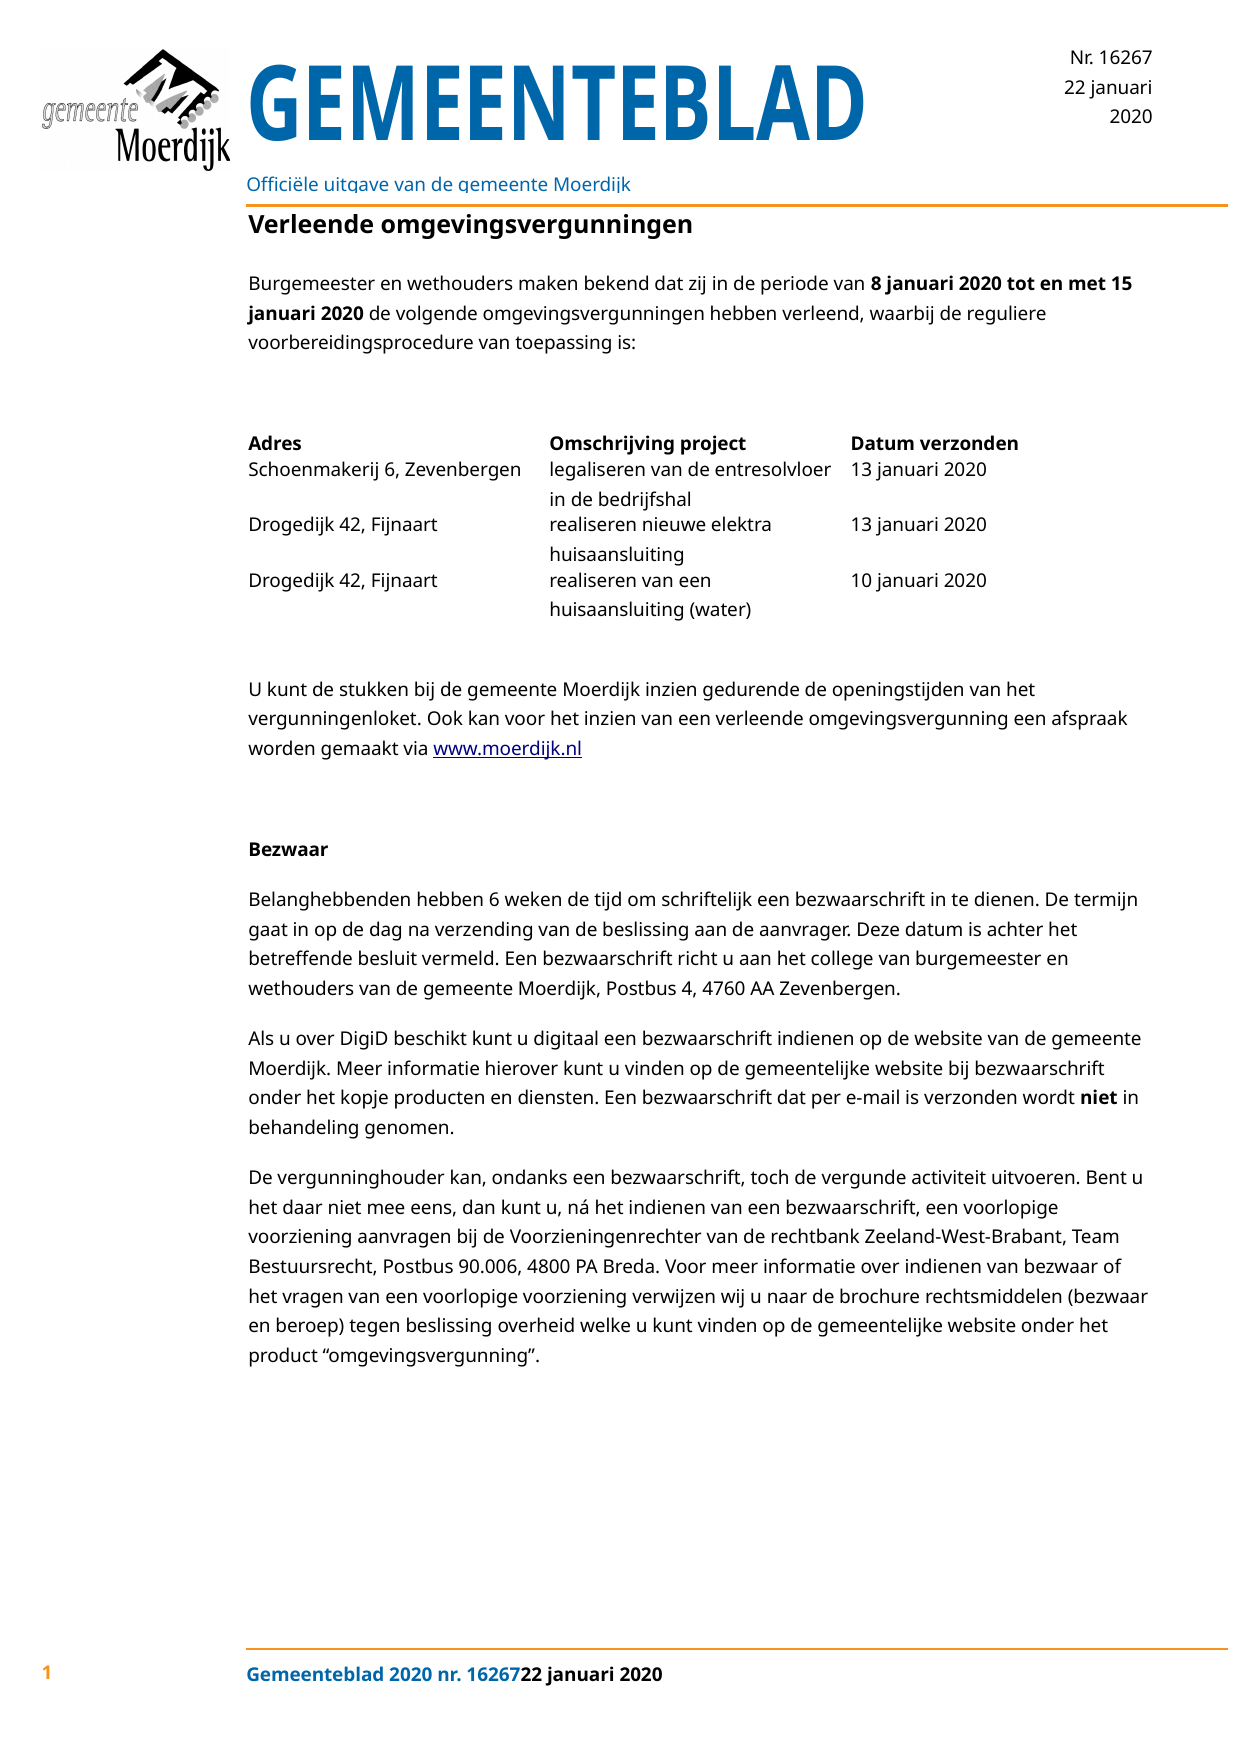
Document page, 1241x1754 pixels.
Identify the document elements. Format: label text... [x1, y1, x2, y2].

table_header Omschrijving project [549, 430, 850, 456]
text U kunt de stukken bij de gemeente Moerdijk inzien gedurende de openingstijden van het vergunningenloket. Ook kan voor het inzien van een verleende omgevingsvergunning een afspraak worden gemaakt via www.moerdijk.nl [248, 676, 1152, 761]
table_header Datum verzonden [850, 430, 1152, 456]
text Bezwaar [248, 836, 1152, 861]
picture [41, 47, 231, 172]
table_header Adres [248, 430, 549, 456]
table_cell 10 januari 2020 [850, 567, 1152, 622]
text De vergunninghouder kan, ondanks een bezwaarschrift, toch de vergunde activiteit uitvoeren. Bent u het daar niet mee eens, dan kunt u, ná het indienen van een bezwaarschrift, een voorlopige voorziening aanvragen bij de Voorzieningenrechter van de rechtbank Zeeland-West-Brabant, Team Bestuursrecht, Postbus 90.006, 4800 PA Breda. Voor meer informatie over indienen van bezwaar of het vragen van een voorlopige voorziening verwijzen wij u naar de brochure rechtsmiddelen (bezwaar en beroep) tegen beslissing overheid welke u kunt vinden op de gemeentelijke website onder het product “omgevingsvergunning”. [248, 1164, 1152, 1368]
text Burgemeester en wethouders maken bekend dat zij in de periode van 8 januari 2020 tot en met 15 januari 2020 de volgende omgevingsvergunningen hebben verleend, waarbij de reguliere voorbereidingsprocedure van toepassing is: [248, 270, 1152, 355]
table_cell realiseren van een huisaansluiting (water) [549, 567, 850, 622]
table_cell 13 januari 2020 [850, 456, 1152, 511]
table_cell legaliseren van de entresolvloer in de bedrijfshal [549, 456, 850, 511]
table_cell 13 januari 2020 [850, 511, 1152, 567]
table_cell Schoenmakerij 6, Zevenbergen [248, 456, 549, 511]
table_cell Drogedijk 42, Fijnaart [248, 567, 549, 622]
table_cell Drogedijk 42, Fijnaart [248, 511, 549, 567]
text Verleende omgevingsvergunningen [248, 207, 1152, 241]
table_cell realiseren nieuwe elektra huisaansluiting [549, 511, 850, 567]
text Als u over DigiD beschikt kunt u digitaal een bezwaarschrift indienen op de website van de gemeente Moerdijk. Meer informatie hierover kunt u vinden op de gemeentelijke website bij bezwaarschrift onder het kopje producten en diensten. Een bezwaarschrift dat per e-mail is verzonden wordt niet in behandeling genomen. [248, 1025, 1152, 1140]
text Belanghebbenden hebben 6 weken de tijd om schriftelijk een bezwaarschrift in te dienen. De termijn gaat in op de dag na verzending van de beslissing aan de aanvrager. Deze datum is achter het betreffende besluit vermeld. Een bezwaarschrift richt u aan het college van burgemeester en wethouders van de gemeente Moerdijk, Postbus 4, 4760 AA Zevenbergen. [248, 886, 1152, 1001]
